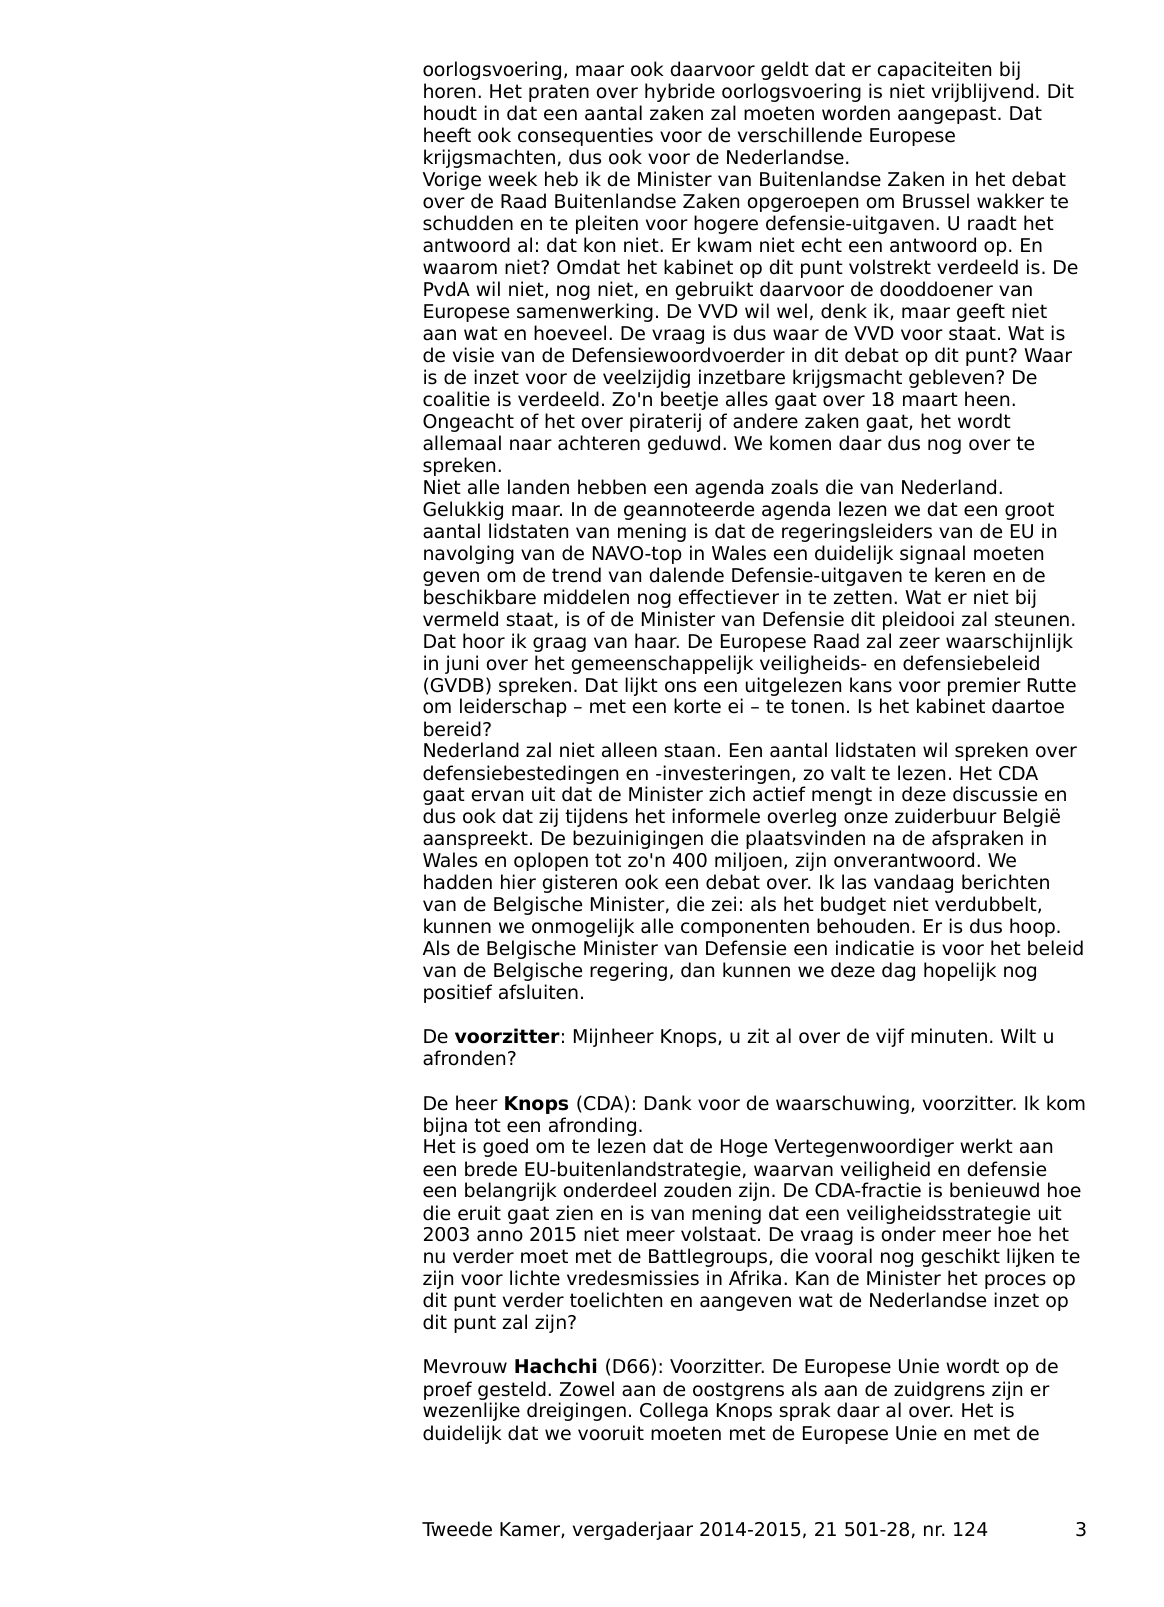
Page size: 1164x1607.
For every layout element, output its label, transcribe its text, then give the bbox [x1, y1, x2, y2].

text oorlogsvoering, maar ook daarvoor geldt dat er capaciteiten bij horen. Het praten over hybride oorlogsvoering is niet vrijblijvend. Dit houdt in dat een aantal zaken zal moeten worden aangepast. Dat heeft ook consequenties voor de verschillende Europese krijgsmachten, dus ook voor de Nederlandse. [422, 59, 1087, 169]
text Niet alle landen hebben een agenda zoals die van Nederland. Gelukkig maar. In de geannoteerde agenda lezen we dat een groot aantal lidstaten van mening is dat de regeringsleiders van de EU in navolging van de NAVO-top in Wales een duidelijk signaal moeten geven om de trend van dalende Defensie-uitgaven te keren en de beschikbare middelen nog effectiever in te zetten. Wat er niet bij vermeld staat, is of de Minister van Defensie dit pleidooi zal steunen. Dat hoor ik graag van haar. De Europese Raad zal zeer waarschijnlijk in juni over het gemeenschappelijk veiligheids- en defensiebeleid (GVDB) spreken. Dat lijkt ons een uitgelezen kans voor premier Rutte om leiderschap – met een korte ei – te tonen. Is het kabinet daartoe bereid? [422, 477, 1087, 740]
text Mevrouw Hachchi (D66): Voorzitter. De Europese Unie wordt op de proef gesteld. Zowel aan de oostgrens als aan de zuidgrens zijn er wezenlijke dreigingen. Collega Knops sprak daar al over. Het is duidelijk dat we vooruit moeten met de Europese Unie en met de [422, 1356, 1087, 1444]
text De heer Knops (CDA): Dank voor de waarschuwing, voorzitter. Ik kom bijna tot een afronding. [422, 1092, 1087, 1136]
text De voorzitter: Mijnheer Knops, u zit al over de vijf minuten. Wilt u afronden? [422, 1026, 1087, 1070]
text Het is goed om te lezen dat de Hoge Vertegenwoordiger werkt aan een brede EU-buitenlandstrategie, waarvan veiligheid en defensie een belangrijk onderdeel zouden zijn. De CDA-fractie is benieuwd hoe die eruit gaat zien en is van mening dat een veiligheidsstrategie uit 2003 anno 2015 niet meer volstaat. De vraag is onder meer hoe het nu verder moet met de Battlegroups, die vooral nog geschikt lijken te zijn voor lichte vredesmissies in Afrika. Kan de Minister het proces op dit punt verder toelichten en aangeven wat de Nederlandse inzet op dit punt zal zijn? [422, 1136, 1087, 1334]
text Nederland zal niet alleen staan. Een aantal lidstaten wil spreken over defensiebestedingen en -investeringen, zo valt te lezen. Het CDA gaat ervan uit dat de Minister zich actief mengt in deze discussie en dus ook dat zij tijdens het informele overleg onze zuiderbuur België aanspreekt. De bezuinigingen die plaatsvinden na de afspraken in Wales en oplopen tot zo'n 400 miljoen, zijn onverantwoord. We hadden hier gisteren ook een debat over. Ik las vandaag berichten van de Belgische Minister, die zei: als het budget niet verdubbelt, kunnen we onmogelijk alle componenten behouden. Er is dus hoop. Als de Belgische Minister van Defensie een indicatie is voor het beleid van de Belgische regering, dan kunnen we deze dag hopelijk nog positief afsluiten. [422, 740, 1087, 1004]
text Vorige week heb ik de Minister van Buitenlandse Zaken in het debat over de Raad Buitenlandse Zaken opgeroepen om Brussel wakker te schudden en te pleiten voor hogere defensie-uitgaven. U raadt het antwoord al: dat kon niet. Er kwam niet echt een antwoord op. En waarom niet? Omdat het kabinet op dit punt volstrekt verdeeld is. De PvdA wil niet, nog niet, en gebruikt daarvoor de dooddoener van Europese samenwerking. De VVD wil wel, denk ik, maar geeft niet aan wat en hoeveel. De vraag is dus waar de VVD voor staat. Wat is de visie van de Defensiewoordvoerder in dit debat op dit punt? Waar is de inzet voor de veelzijdig inzetbare krijgsmacht gebleven? De coalitie is verdeeld. Zo'n beetje alles gaat over 18 maart heen. Ongeacht of het over piraterij of andere zaken gaat, het wordt allemaal naar achteren geduwd. We komen daar dus nog over te spreken. [422, 169, 1087, 477]
